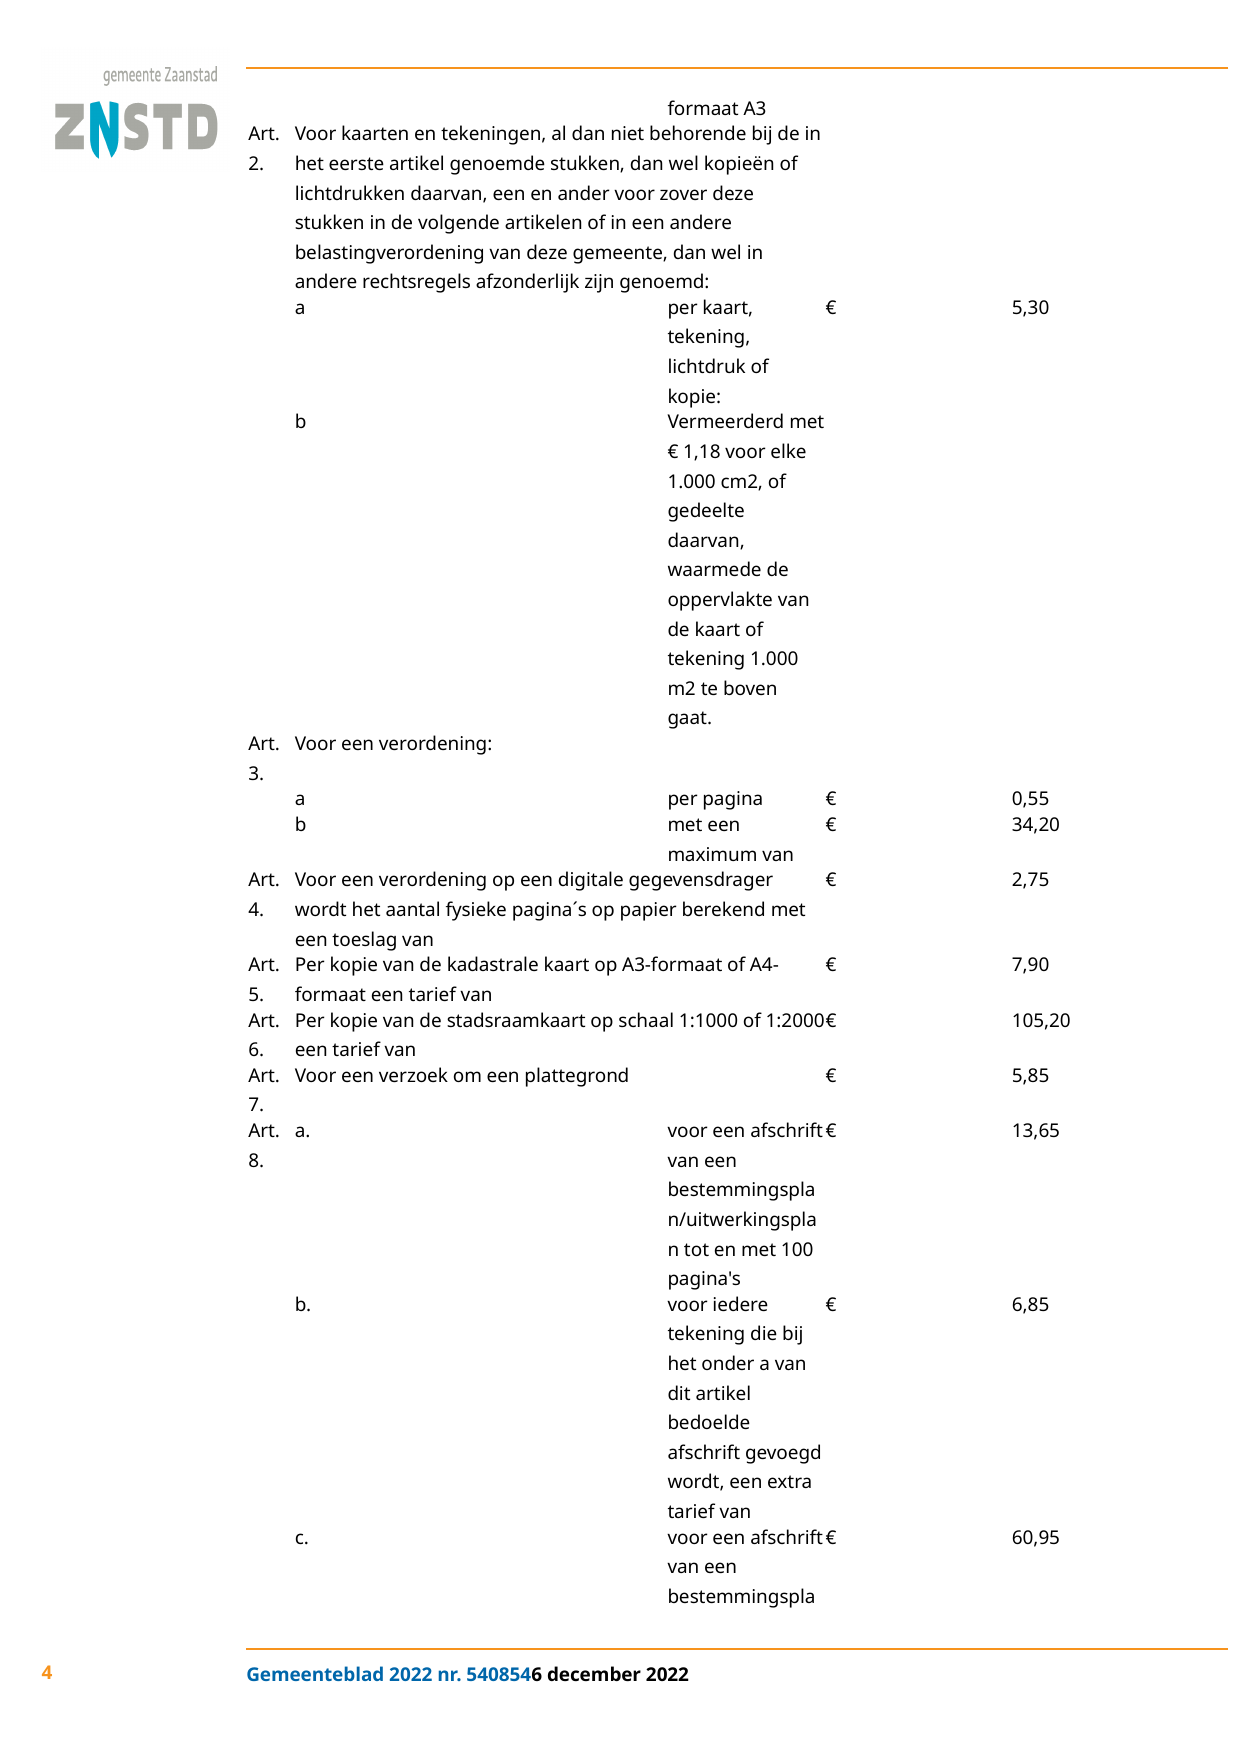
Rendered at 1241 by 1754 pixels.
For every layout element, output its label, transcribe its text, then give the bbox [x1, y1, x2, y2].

table_cell a. [295, 1118, 667, 1291]
table_cell [248, 1291, 294, 1524]
table_cell Vermeerderd met € 1,18 voor elke 1.000 cm2, of gedeelte daarvan, waarmede de oppervlakte van de kaart of tekening 1.000 m2 te boven gaat. [667, 409, 825, 730]
table_cell Voor een verordening: [295, 730, 825, 786]
table_cell c. [295, 1524, 667, 1609]
table_cell 2,75 [1012, 867, 1152, 951]
table_cell € [825, 1007, 1012, 1062]
table_cell [248, 1524, 294, 1609]
table_cell [295, 95, 667, 121]
table_cell € [825, 294, 1012, 409]
table_cell [1012, 121, 1152, 294]
table_cell Art. 5. [248, 951, 294, 1007]
table_cell 105,20 [1012, 1007, 1152, 1062]
table_cell [1012, 409, 1152, 730]
table_cell € [825, 1291, 1012, 1524]
table_cell 5,85 [1012, 1062, 1152, 1117]
table_cell Art. 2. [248, 121, 294, 294]
table_cell [825, 95, 1012, 121]
table_cell 7,90 [1012, 951, 1152, 1007]
table_cell formaat A3 [667, 95, 825, 121]
table_cell per kaart, tekening, lichtdruk of kopie: [667, 294, 825, 409]
table_cell b. [295, 1291, 667, 1524]
table_cell [248, 409, 294, 730]
table_cell [248, 786, 294, 811]
table_cell voor een afschrift van een bestemmingsplan/uitwerkingsplan tot en met 100 pagina's [667, 1118, 825, 1291]
table_cell 60,95 [1012, 1524, 1152, 1609]
table_cell b [295, 409, 667, 730]
table_cell Art. 4. [248, 867, 294, 951]
picture [41, 47, 231, 172]
table_cell € [825, 867, 1012, 951]
table_cell € [825, 811, 1012, 867]
table_cell b [295, 811, 667, 867]
table_cell Voor kaarten en tekeningen, al dan niet behorende bij de in het eerste artikel genoemde stukken, dan wel kopieën of lichtdrukken daarvan, een en ander voor zover deze stukken in de volgende artikelen of in een andere belastingverordening van deze gemeente, dan wel in andere rechtsregels afzonderlijk zijn genoemd: [295, 121, 825, 294]
table_cell Per kopie van de stadsraamkaart op schaal 1:1000 of 1:2000 een tarief van [295, 1007, 825, 1062]
table_cell Per kopie van de kadastrale kaart op A3-formaat of A4-formaat een tarief van [295, 951, 825, 1007]
table_cell 13,65 [1012, 1118, 1152, 1291]
table_cell 0,55 [1012, 786, 1152, 811]
table_cell [248, 95, 294, 121]
table_cell [825, 409, 1012, 730]
table_cell Art. 7. [248, 1062, 294, 1117]
table_cell met een maximum van [667, 811, 825, 867]
table_cell voor iedere tekening die bij het onder a van dit artikel bedoelde afschrift gevoegd wordt, een extra tarief van [667, 1291, 825, 1524]
table_cell [248, 811, 294, 867]
table_cell € [825, 1524, 1012, 1609]
table_cell € [825, 1118, 1012, 1291]
table_cell € [825, 1062, 1012, 1117]
table_cell [825, 121, 1012, 294]
table_cell Voor een verzoek om een plattegrond [295, 1062, 825, 1117]
table_cell 6,85 [1012, 1291, 1152, 1524]
table_cell [1012, 95, 1152, 121]
table_cell € [825, 951, 1012, 1007]
table_cell € [825, 786, 1012, 811]
table_cell Art. 6. [248, 1007, 294, 1062]
table_cell [1012, 730, 1152, 786]
table_cell 34,20 [1012, 811, 1152, 867]
table_cell 5,30 [1012, 294, 1152, 409]
table_cell Art. 3. [248, 730, 294, 786]
table_cell [248, 294, 294, 409]
table_cell per pagina [667, 786, 825, 811]
table_cell Art. 8. [248, 1118, 294, 1291]
table_cell Voor een verordening op een digitale gegevensdrager wordt het aantal fysieke pagina´s op papier berekend met een toeslag van [295, 867, 825, 951]
table_cell a [295, 294, 667, 409]
table_cell a [295, 786, 667, 811]
table_cell voor een afschrift van een bestemmingspla [667, 1524, 825, 1609]
table_cell [825, 730, 1012, 786]
